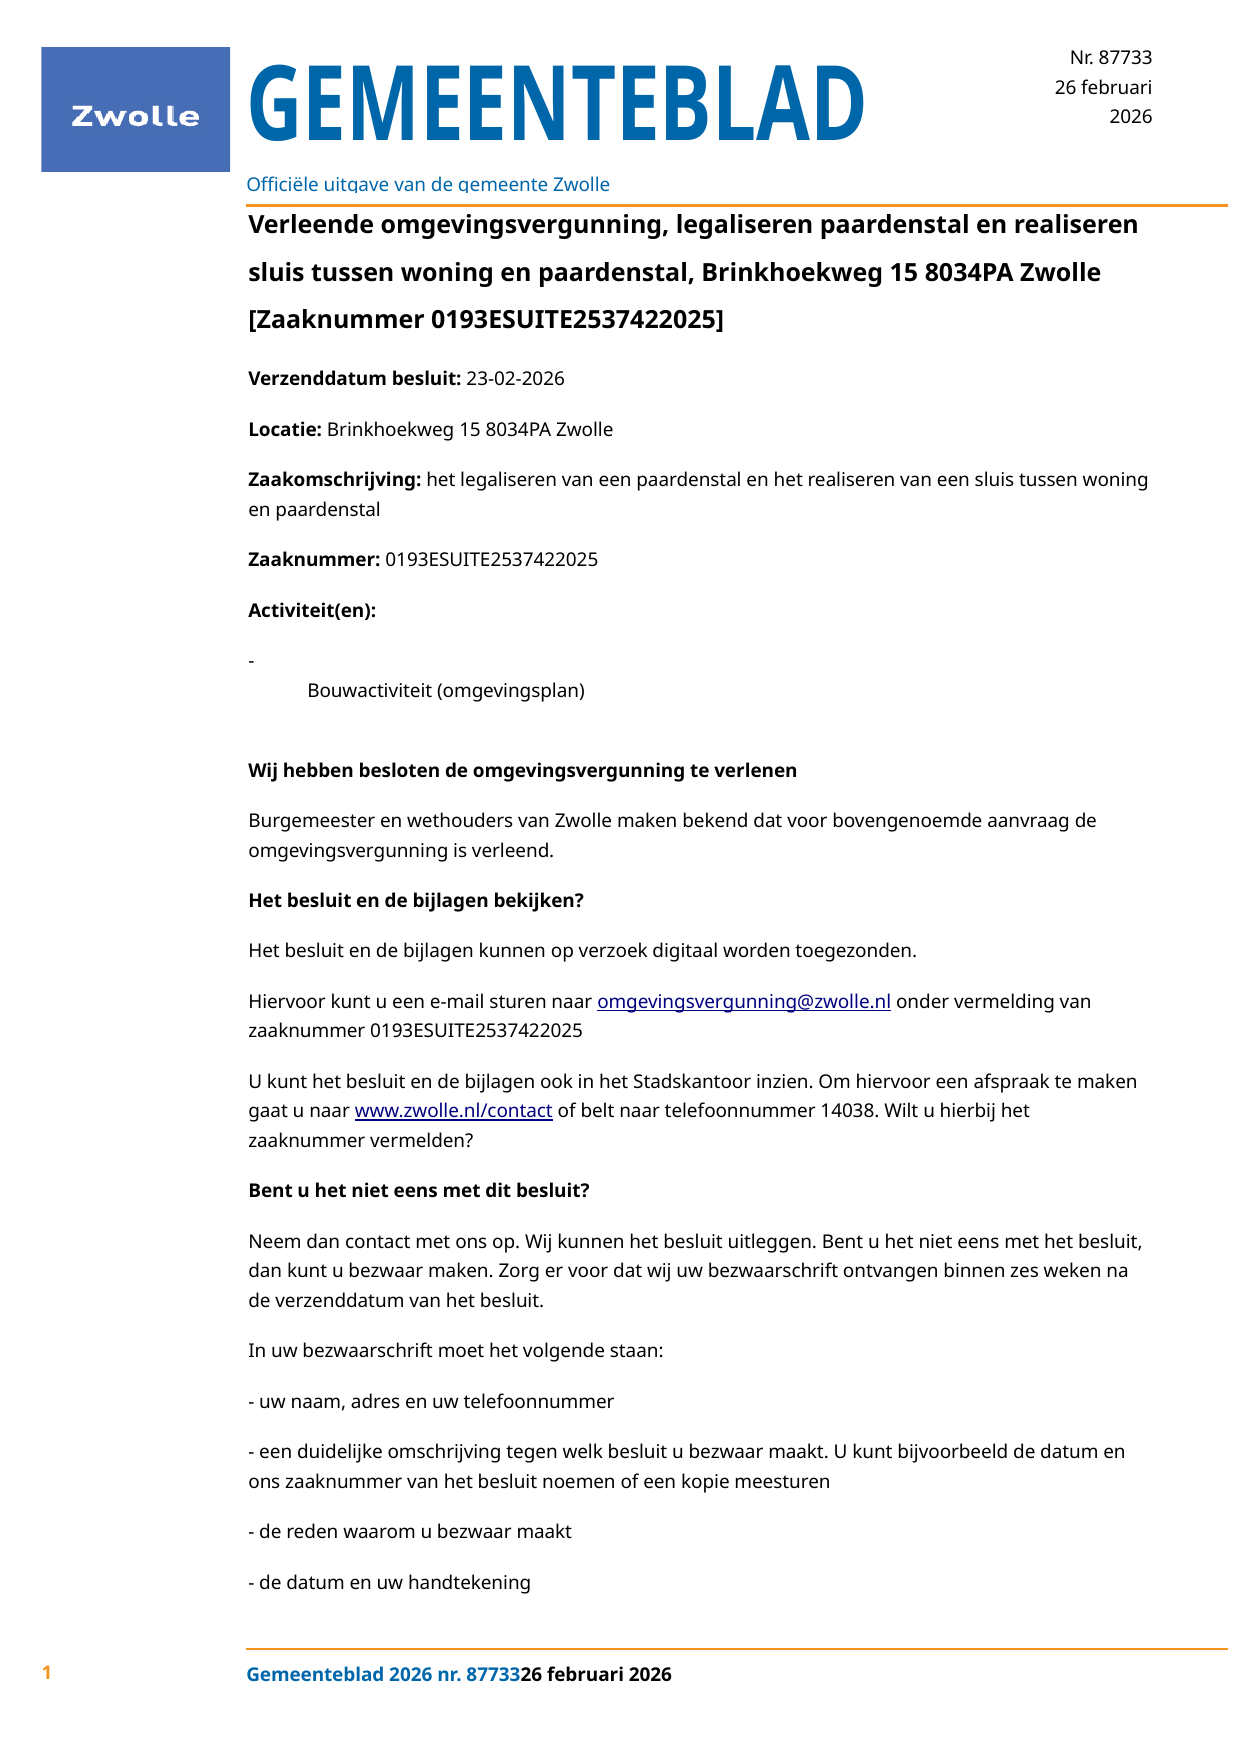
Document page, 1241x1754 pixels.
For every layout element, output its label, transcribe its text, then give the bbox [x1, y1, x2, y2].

text - de datum en uw handtekening [248, 1569, 1152, 1594]
text - uw naam, adres en uw telefoonnummer [248, 1388, 1152, 1414]
text Activiteit(en): [248, 597, 1152, 622]
text Bent u het niet eens met dit besluit? [248, 1178, 1152, 1203]
text Zaaknummer: 0193ESUITE2537422025 [248, 546, 1152, 572]
text - de reden waarom u bezwaar maakt [248, 1518, 1152, 1544]
text Burgemeester en wethouders van Zwolle maken bekend dat voor bovengenoemde aanvraag de omgevingsvergunning is verleend. [248, 807, 1152, 862]
text Wij hebben besloten de omgevingsvergunning te verlenen [248, 757, 1152, 782]
text Verzenddatum besluit: 23-02-2026 [248, 366, 1152, 391]
text Verleende omgevingsvergunning, legaliseren paardenstal en realiseren sluis tussen woning en paardenstal, Brinkhoekweg 15 8034PA Zwolle [Zaaknummer 0193ESUITE2537422025] [248, 207, 1152, 336]
picture [41, 47, 231, 172]
list Bouwactiviteit (omgevingsplan) [248, 677, 1152, 702]
text Zaakomschrijving: het legaliseren van een paardenstal en het realiseren van een sluis tussen woning en paardenstal [248, 466, 1152, 522]
text - een duidelijke omschrijving tegen welk besluit u bezwaar maakt. U kunt bijvoorbeeld de datum en ons zaaknummer van het besluit noemen of een kopie meesturen [248, 1438, 1152, 1494]
text U kunt het besluit en de bijlagen ook in het Stadskantoor inzien. Om hiervoor een afspraak te maken gaat u naar www.zwolle.nl/contact of belt naar telefoonnummer 14038. Wilt u hierbij het zaaknummer vermelden? [248, 1068, 1152, 1153]
text Neem dan contact met ons op. Wij kunnen het besluit uitleggen. Bent u het niet eens met het besluit, dan kunt u bezwaar maken. Zorg er voor dat wij uw bezwaarschrift ontvangen binnen zes weken na de verzenddatum van het besluit. [248, 1228, 1152, 1313]
text Het besluit en de bijlagen kunnen op verzoek digitaal worden toegezonden. [248, 938, 1152, 963]
text In uw bezwaarschrift moet het volgende staan: [248, 1338, 1152, 1363]
text Hiervoor kunt u een e-mail sturen naar omgevingsvergunning@zwolle.nl onder vermelding van zaaknummer 0193ESUITE2537422025 [248, 988, 1152, 1043]
text Locatie: Brinkhoekweg 15 8034PA Zwolle [248, 416, 1152, 442]
text Het besluit en de bijlagen bekijken? [248, 887, 1152, 913]
